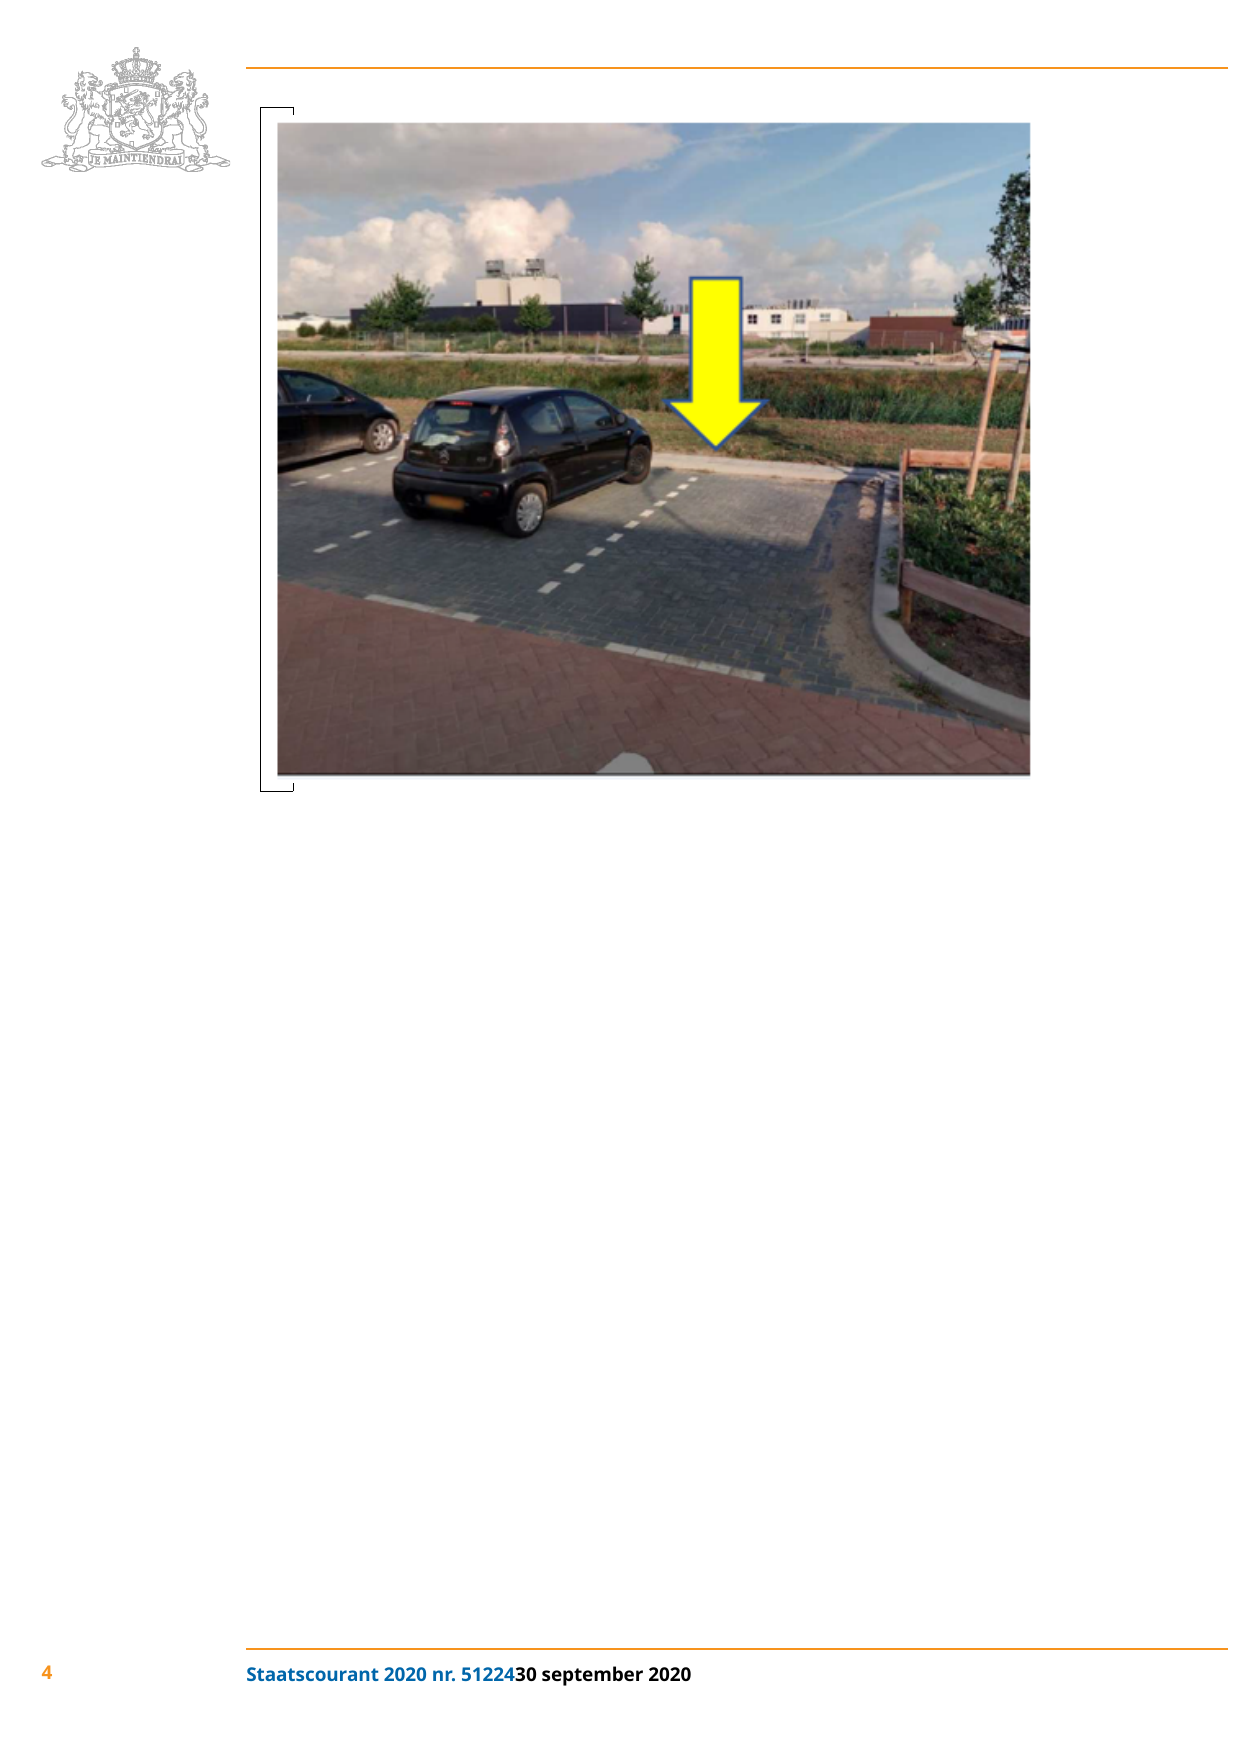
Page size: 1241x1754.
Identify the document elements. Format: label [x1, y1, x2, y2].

picture [41, 47, 231, 172]
picture [268, 115, 1037, 783]
